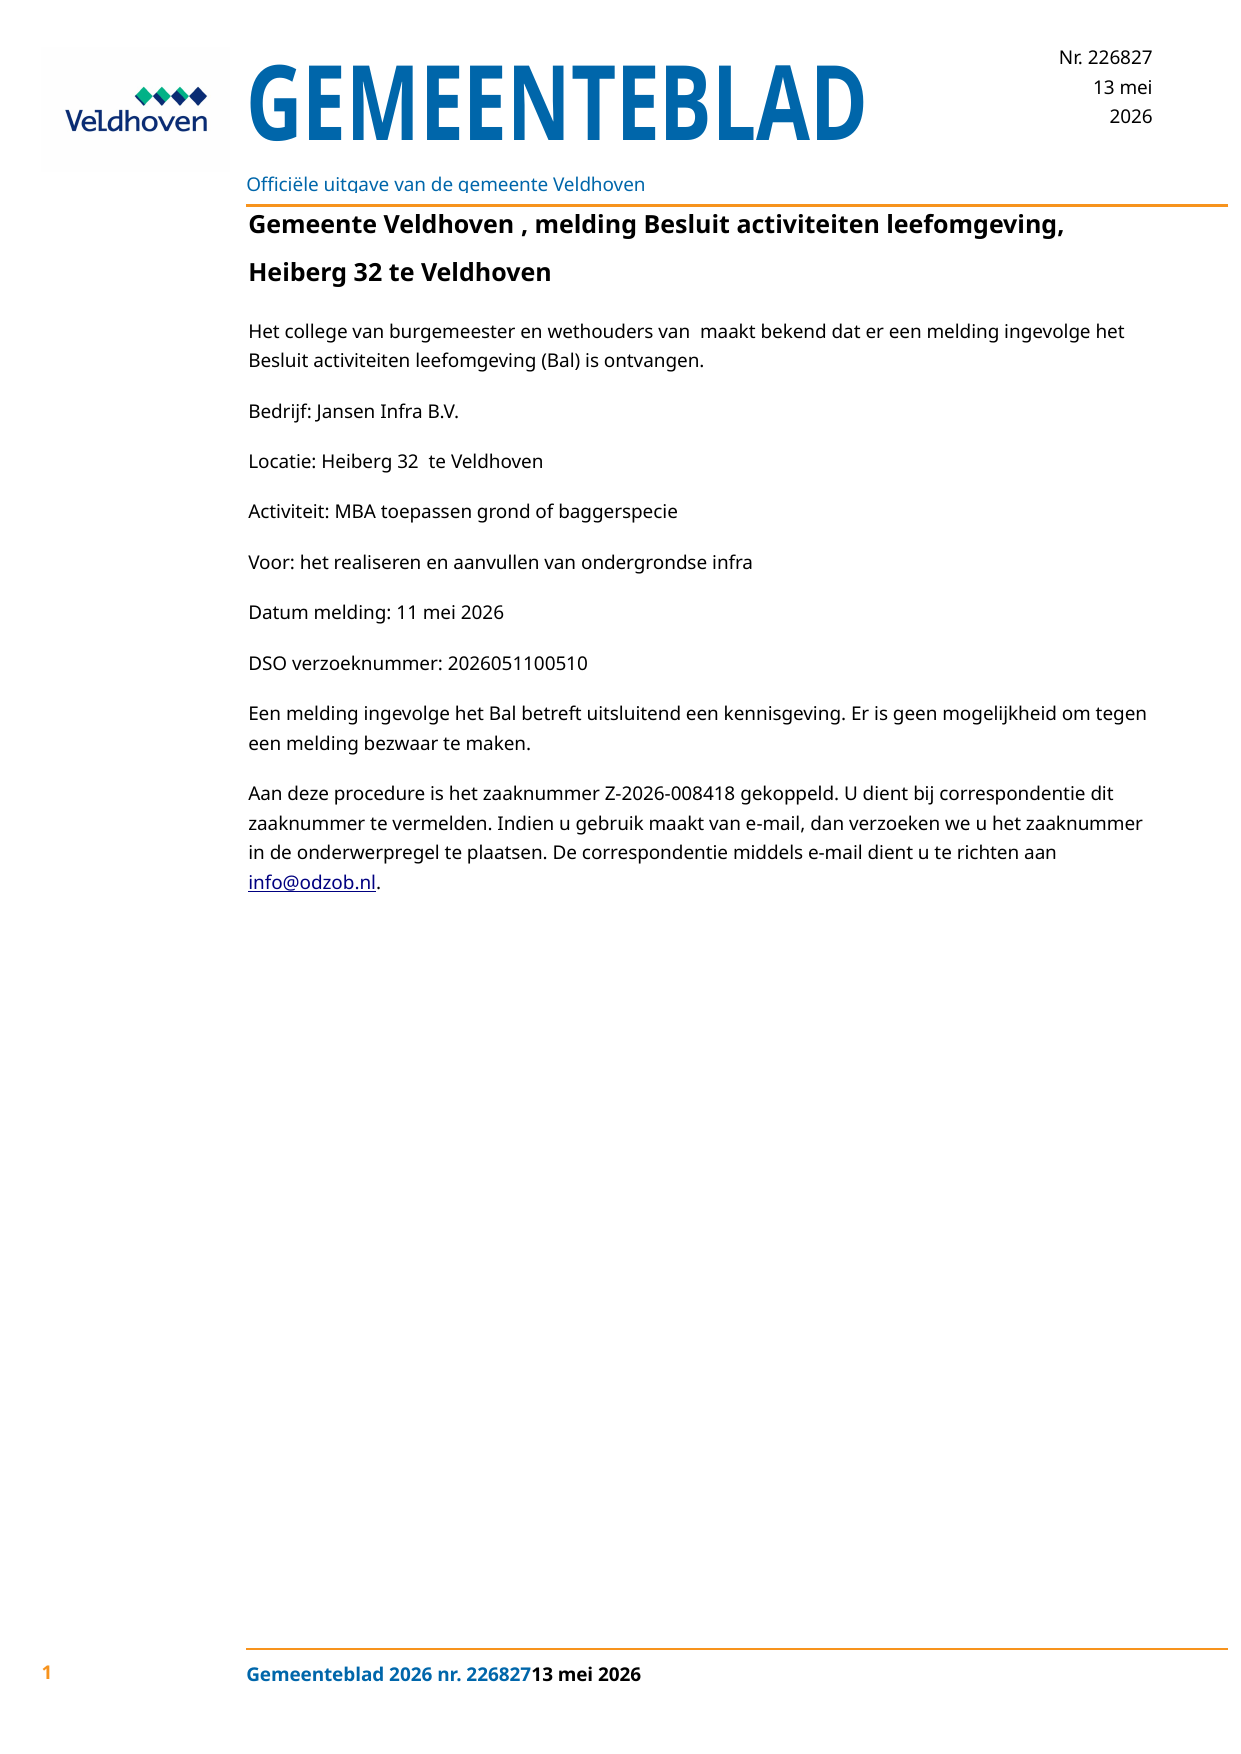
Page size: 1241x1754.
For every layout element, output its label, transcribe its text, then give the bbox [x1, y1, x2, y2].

text Een melding ingevolge het Bal betreft uitsluitend een kennisgeving. Er is geen mogelijkheid om tegen een melding bezwaar te maken. [248, 700, 1152, 756]
text Gemeente Veldhoven ​, melding Besluit activiteiten leefomgeving, Heiberg 32​​​ te ​Veldhoven [248, 207, 1152, 288]
text Activiteit: MBA toepassen grond of baggerspecie [248, 499, 1152, 524]
text DSO verzoeknummer: 2026051100510 [248, 650, 1152, 676]
text Voor: het realiseren en aanvullen van ondergrondse infra [248, 549, 1152, 575]
text Bedrijf: Jansen Infra B.V. [248, 398, 1152, 424]
picture [41, 47, 231, 172]
text Het college van burgemeester en wethouders van ​ maakt bekend dat er een melding ingevolge het Besluit activiteiten leefomgeving (Bal) is ontvangen. [248, 318, 1152, 373]
text Aan deze procedure is het zaaknummer Z-2026-008418 gekoppeld. U dient bij correspondentie dit zaaknummer te vermelden. Indien u gebruik maakt van e-mail, dan verzoeken we u het zaaknummer in de onderwerpregel te plaatsen. De correspondentie middels e-mail dient u te richten aan info@odzob.nl. [248, 780, 1152, 895]
text Locatie: ​Heiberg 32 ​​ te Veldhoven​ [248, 448, 1152, 474]
text Datum melding: 11 mei 2026 [248, 599, 1152, 625]
